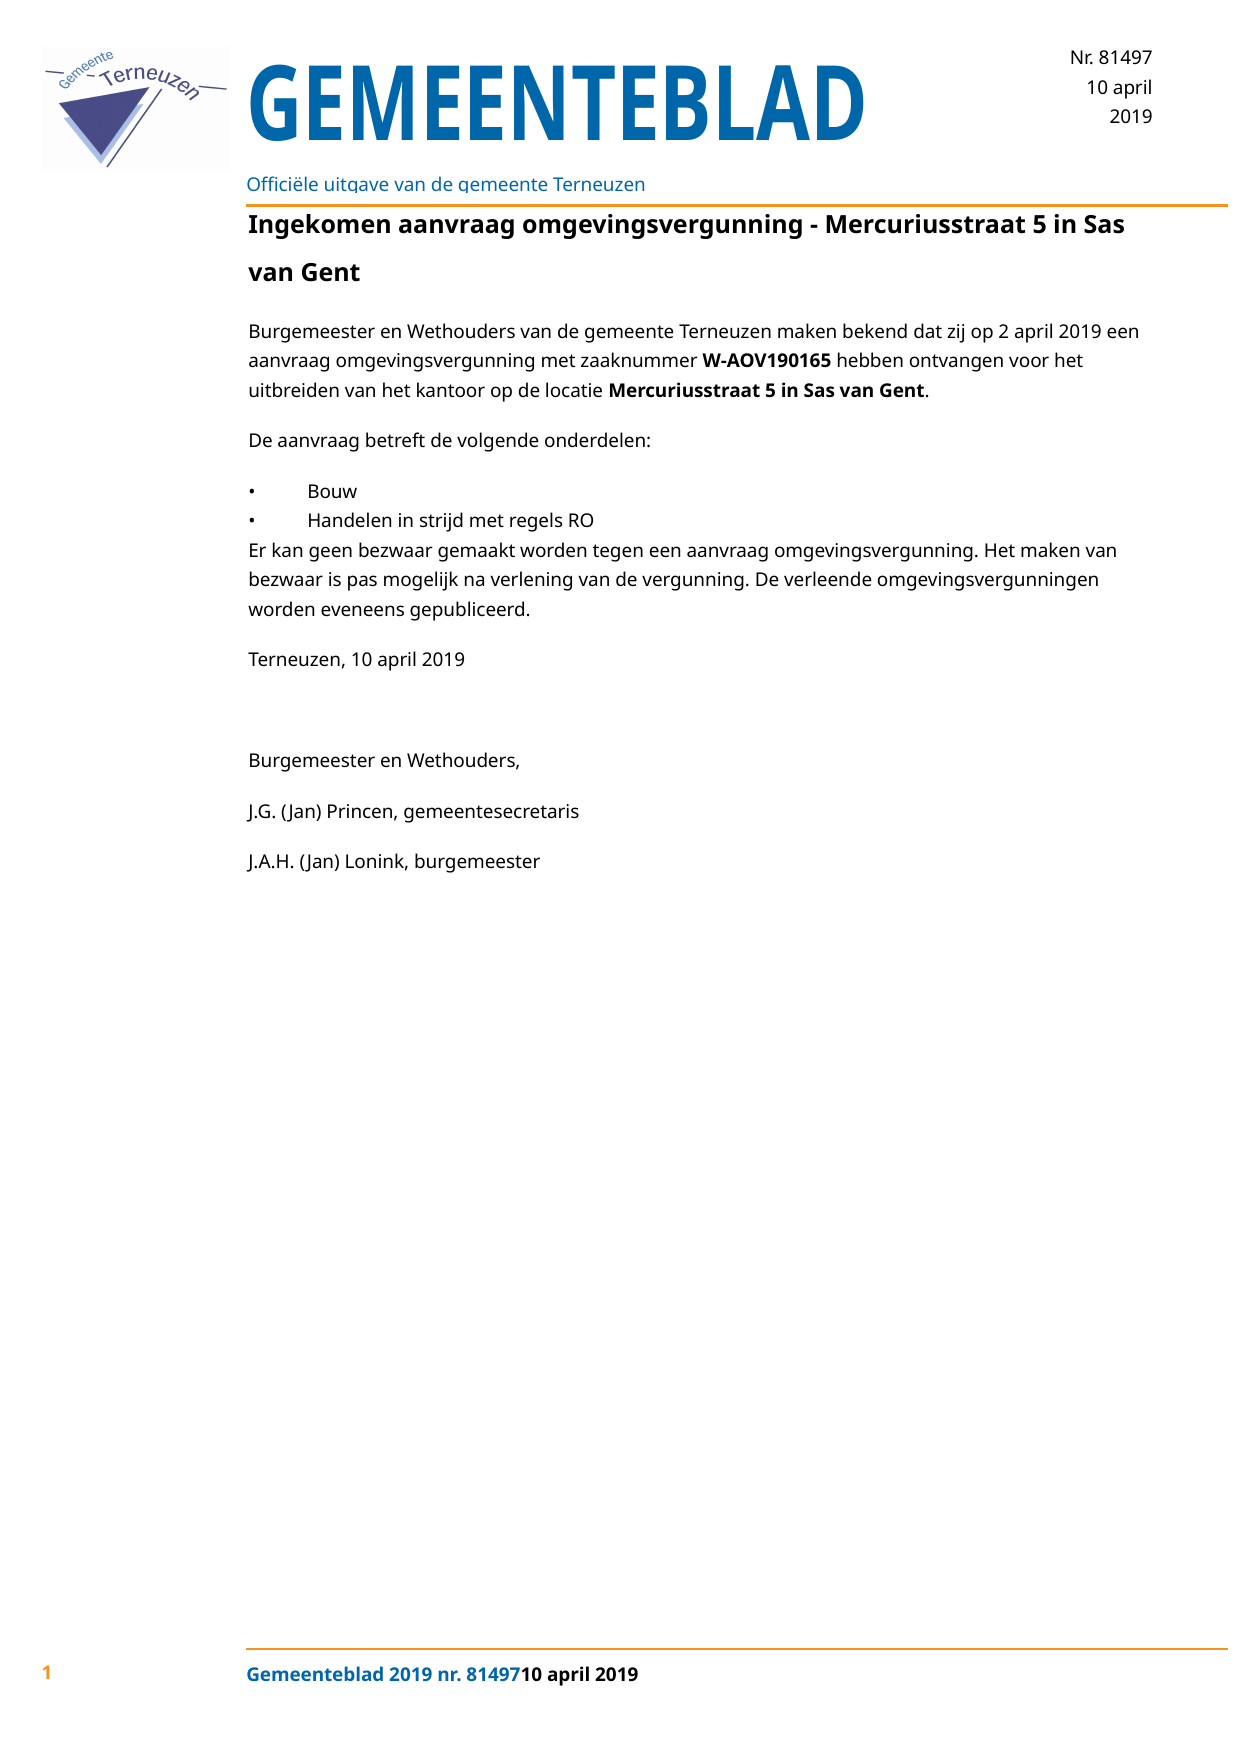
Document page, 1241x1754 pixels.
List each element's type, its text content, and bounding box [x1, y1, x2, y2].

text Burgemeester en Wethouders, [248, 747, 1152, 773]
text De aanvraag betreft de volgende onderdelen: [248, 427, 1152, 453]
list Bouw [248, 478, 1152, 504]
text J.G. (Jan) Princen, gemeentesecretaris [248, 798, 1152, 824]
text J.A.H. (Jan) Lonink, burgemeester [248, 848, 1152, 874]
text Ingekomen aanvraag omgevingsvergunning - Mercuriusstraat 5 in Sas van Gent [248, 207, 1152, 288]
list Handelen in strijd met regels RO [248, 507, 1152, 533]
text Burgemeester en Wethouders van de gemeente Terneuzen maken bekend dat zij op 2 april 2019 een aanvraag omgevingsvergunning met zaaknummer W-AOV190165 hebben ontvangen voor het uitbreiden van het kantoor op de locatie Mercuriusstraat 5 in Sas van Gent. [248, 318, 1152, 403]
text Er kan geen bezwaar gemaakt worden tegen een aanvraag omgevingsvergunning. Het maken van bezwaar is pas mogelijk na verlening van de vergunning. De verleende omgevingsvergunningen worden eveneens gepubliceerd. [248, 537, 1152, 622]
picture [41, 47, 231, 172]
text Terneuzen, 10 april 2019 [248, 647, 1152, 672]
